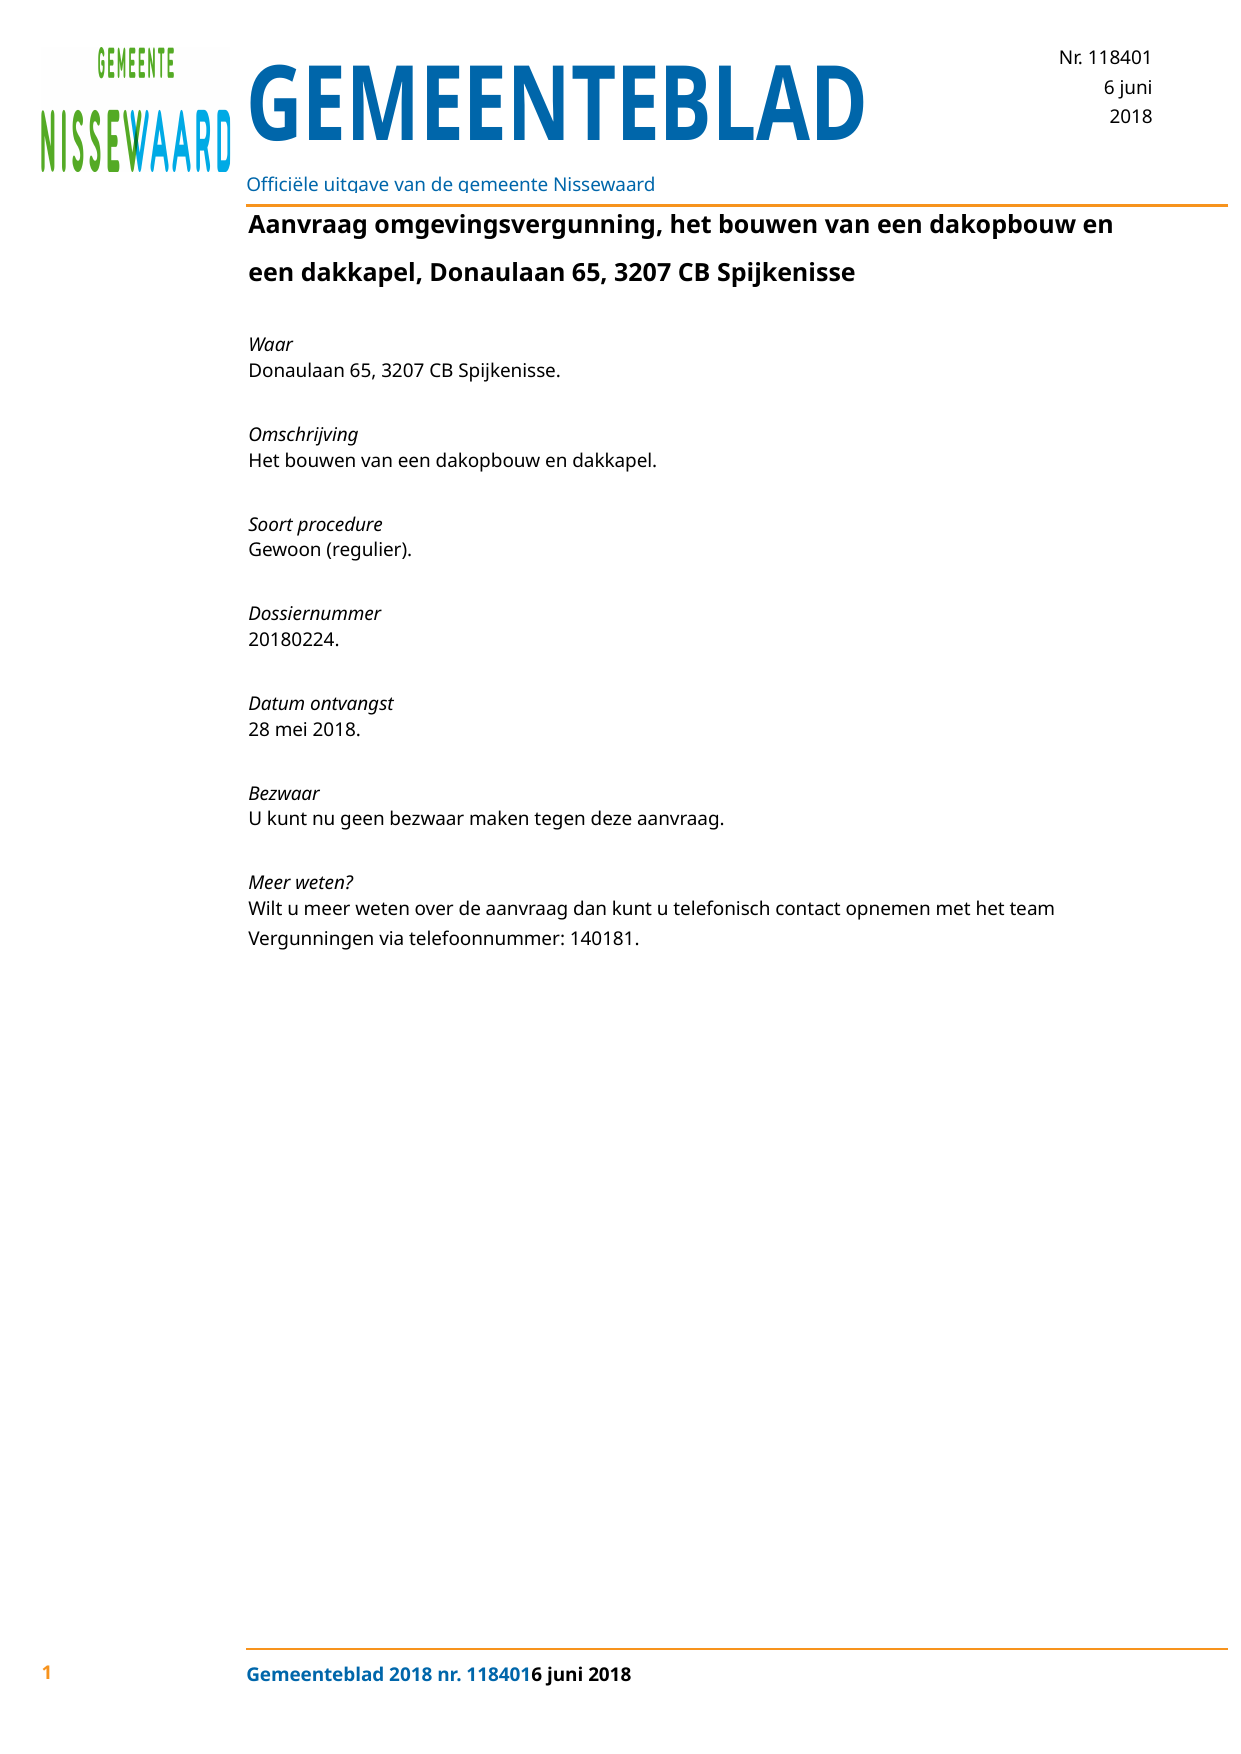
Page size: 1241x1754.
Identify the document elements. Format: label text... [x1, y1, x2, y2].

text Soort procedure [248, 511, 1152, 537]
text Meer weten? [248, 869, 1152, 895]
text Dossiernummer [248, 601, 1152, 626]
text Gewoon (regulier). [248, 537, 1152, 562]
text U kunt nu geen bezwaar maken tegen deze aanvraag. [248, 806, 1152, 831]
text Donaulaan 65, 3207 CB Spijkenisse. [248, 357, 1152, 383]
text Aanvraag omgevingsvergunning, het bouwen van een dakopbouw en een dakkapel, Donaulaan 65, 3207 CB Spijkenisse [248, 207, 1152, 288]
picture [222, 122, 227, 160]
picture [200, 151, 206, 172]
text Bezwaar [248, 780, 1152, 806]
text Waar [248, 331, 1152, 357]
text 28 mei 2018. [248, 716, 1152, 742]
text 20180224. [248, 626, 1152, 652]
text Datum ontvangst [248, 690, 1152, 716]
text Wilt u meer weten over de aanvraag dan kunt u telefonisch contact opnemen met het team Vergunningen via telefoonnummer: 140181. [248, 895, 1152, 951]
picture [41, 47, 231, 172]
text Het bouwen van een dakopbouw en dakkapel. [248, 447, 1152, 473]
text Omschrijving [248, 421, 1152, 447]
picture [176, 157, 187, 172]
picture [154, 157, 165, 172]
picture [201, 122, 206, 138]
